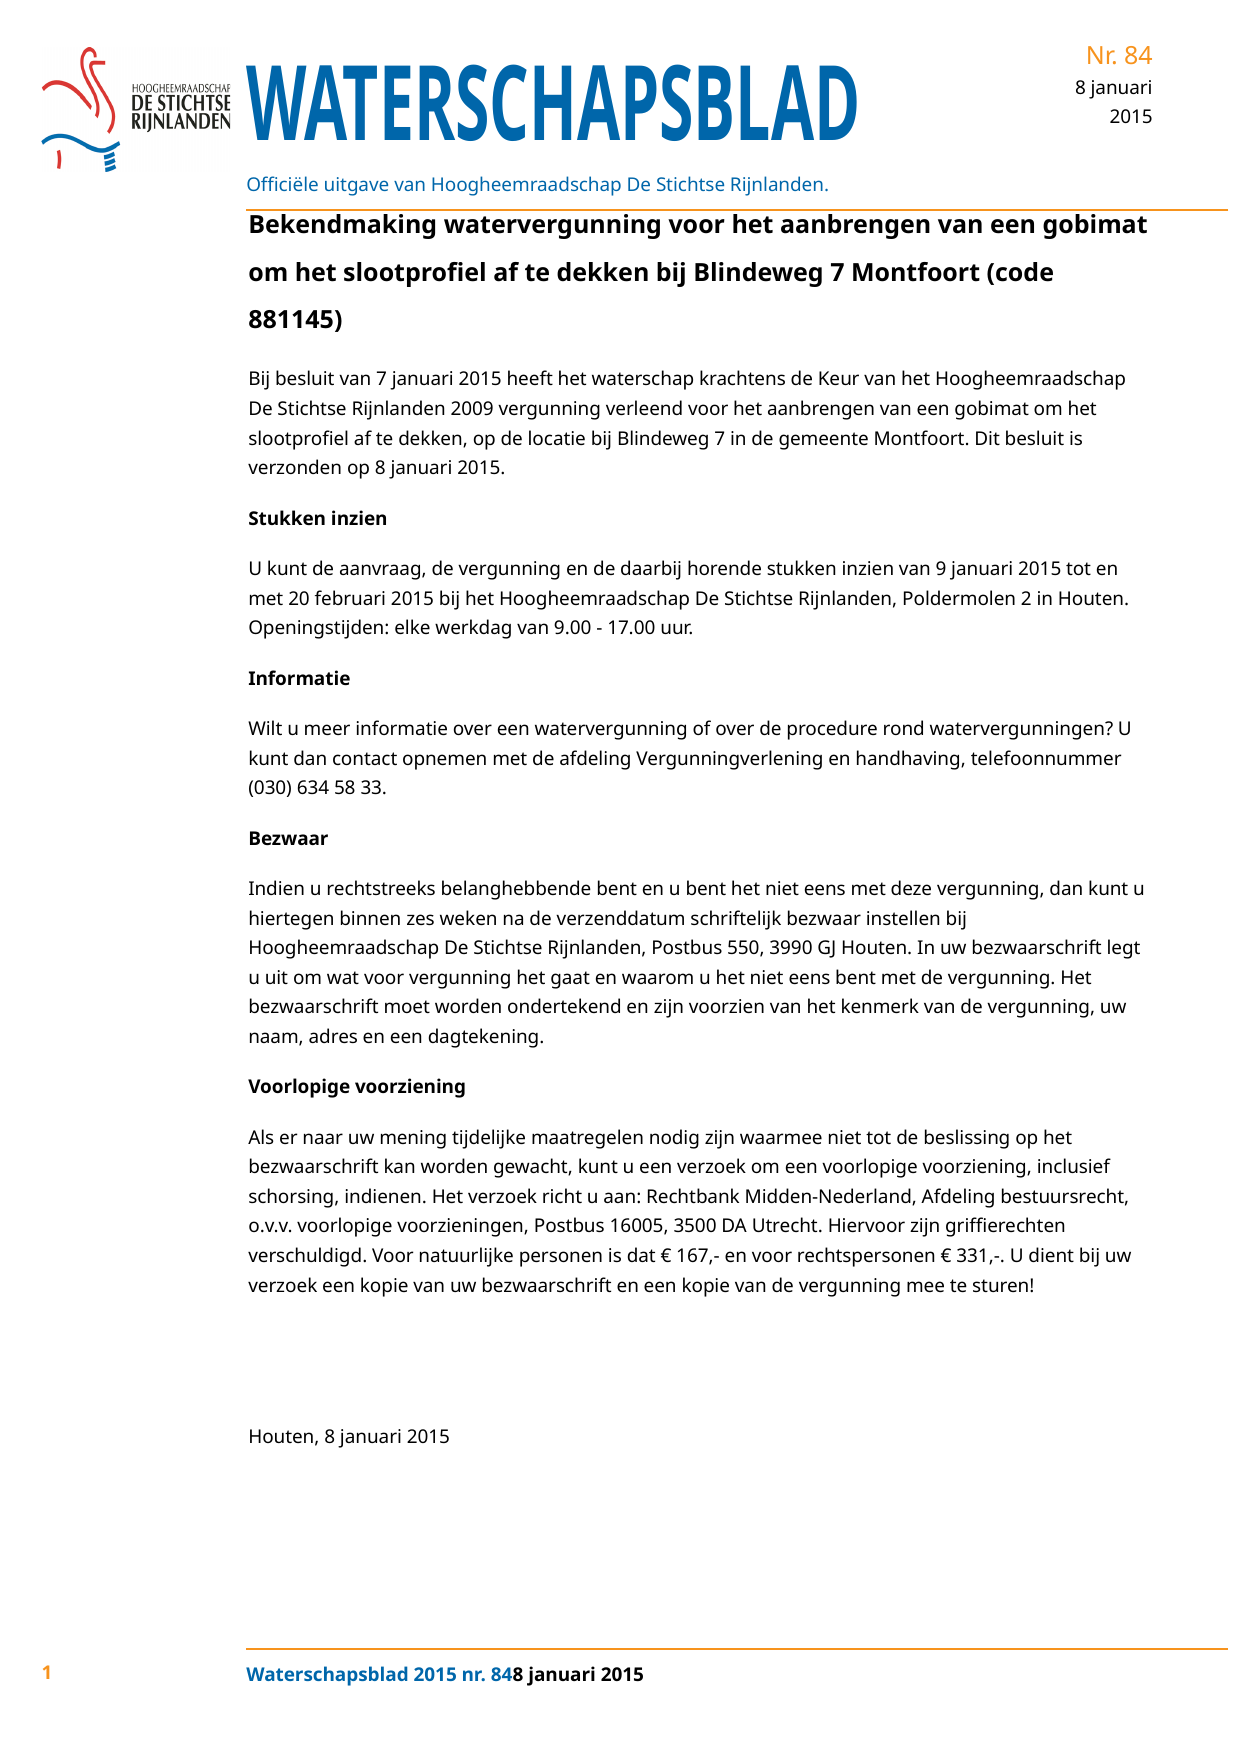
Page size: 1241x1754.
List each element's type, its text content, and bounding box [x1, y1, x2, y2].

text Houten, 8 januari 2015 [248, 1423, 1152, 1449]
text Stukken inzien [248, 505, 1152, 530]
text Indien u rechtstreeks belanghebbende bent en u bent het niet eens met deze vergunning, dan kunt u hiertegen binnen zes weken na de verzenddatum schriftelijk bezwaar instellen bij Hoogheemraadschap De Stichtse Rijnlanden, Postbus 550, 3990 GJ Houten. In uw bezwaarschrift legt u uit om wat voor vergunning het gaat en waarom u het niet eens bent met de vergunning. Het bezwaarschrift moet worden ondertekend en zijn voorzien van het kenmerk van de vergunning, uw naam, adres en een dagtekening. [248, 875, 1152, 1049]
text Wilt u meer informatie over een watervergunning of over de procedure rond watervergunningen? U kunt dan contact opnemen met de afdeling Vergunningverlening en handhaving, telefoonnummer (030) 634 58 33. [248, 715, 1152, 800]
text Bij besluit van 7 januari 2015 heeft het waterschap krachtens de Keur van het Hoogheemraadschap De Stichtse Rijnlanden 2009 vergunning verleend voor het aanbrengen van een gobimat om het slootprofiel af te dekken, op de locatie bij Blindeweg 7 in de gemeente Montfoort. Dit besluit is verzonden op 8 januari 2015. [248, 366, 1152, 480]
text Als er naar uw mening tijdelijke maatregelen nodig zijn waarmee niet tot de beslissing op het bezwaarschrift kan worden gewacht, kunt u een verzoek om een voorlopige voorziening, inclusief schorsing, indienen. Het verzoek richt u aan: Rechtbank Midden-Nederland, Afdeling bestuursrecht, o.v.v. voorlopige voorzieningen, Postbus 16005, 3500 DA Utrecht. Hiervoor zijn griffierechten verschuldigd. Voor natuurlijke personen is dat € 167,- en voor rechtspersonen € 331,-. U dient bij uw verzoek een kopie van uw bezwaarschrift en een kopie van de vergunning mee te sturen! [248, 1124, 1152, 1297]
picture [41, 47, 231, 172]
text Voorlopige voorziening [248, 1073, 1152, 1099]
text Bekendmaking watervergunning voor het aanbrengen van een gobimat om het slootprofiel af te dekken bij Blindeweg 7 Montfoort (code 881145) [248, 211, 1152, 336]
text U kunt de aanvraag, de vergunning en de daarbij horende stukken inzien van 9 januari 2015 tot en met 20 februari 2015 bij het Hoogheemraadschap De Stichtse Rijnlanden, Poldermolen 2 in Houten. Openingstijden: elke werkdag van 9.00 - 17.00 uur. [248, 555, 1152, 640]
text Informatie [248, 665, 1152, 690]
text Bezwaar [248, 825, 1152, 850]
